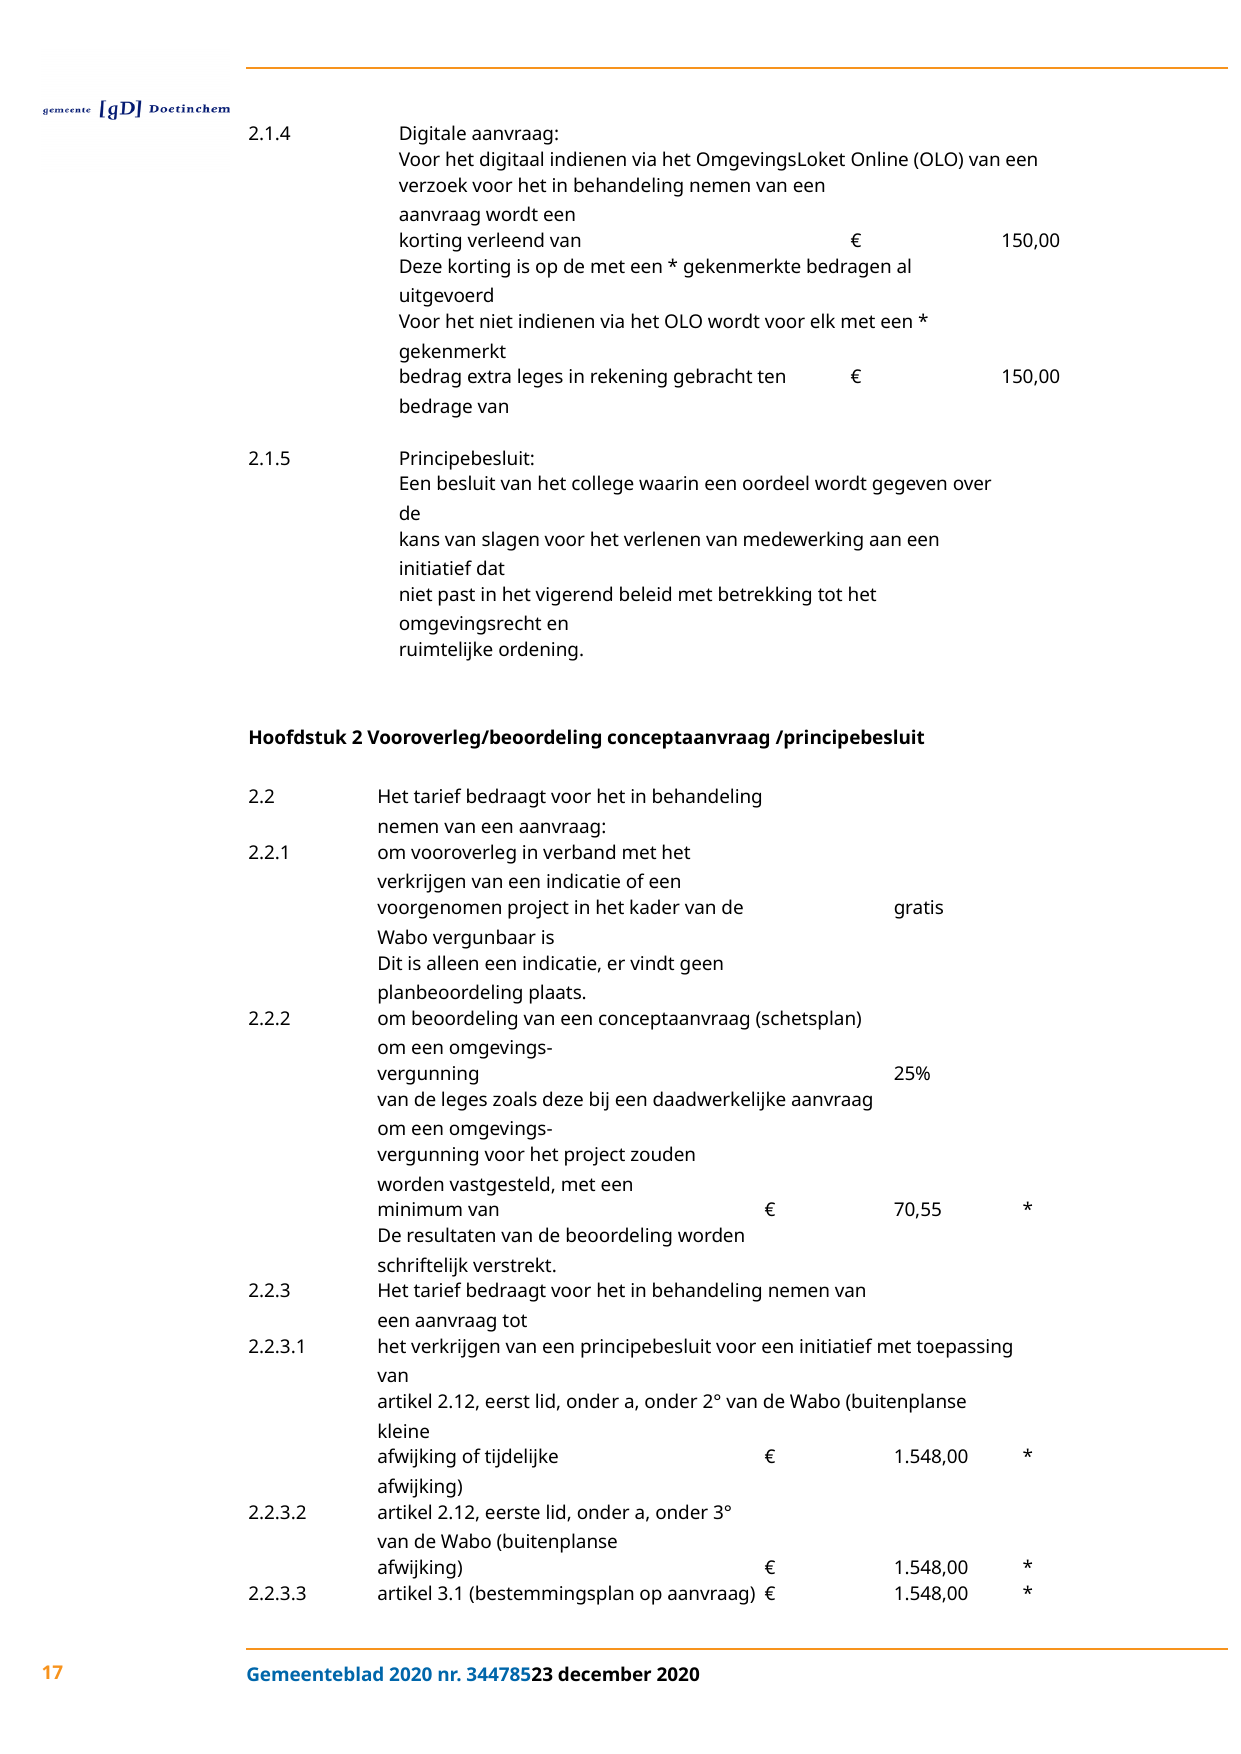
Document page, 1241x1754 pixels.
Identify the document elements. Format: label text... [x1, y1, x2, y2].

table_cell [549, 419, 700, 445]
table_cell [764, 1499, 893, 1554]
table_cell [248, 364, 398, 419]
table_cell [894, 1086, 1022, 1141]
table_cell [700, 445, 850, 470]
table_cell kans van slagen voor het verlenen van medewerking aan een initiatief dat [399, 526, 1001, 581]
table_cell [1023, 894, 1152, 950]
table_cell [850, 636, 1001, 662]
table_cell ruimtelijke ordening. [399, 636, 700, 662]
table_cell om vooroverleg in verband met het verkrijgen van een indicatie of een [377, 839, 764, 894]
table_cell [1001, 470, 1152, 526]
table_cell korting verleend van [399, 227, 700, 253]
table_cell [1001, 636, 1152, 662]
table_cell voorgenomen project in het kader van de Wabo vergunbaar is [377, 894, 764, 950]
table_cell Dit is alleen een indicatie, er vindt geen planbeoordeling plaats. [377, 950, 764, 1005]
table_cell * [1023, 1197, 1152, 1222]
table_cell [764, 894, 893, 950]
table_cell [894, 1278, 1022, 1333]
table_cell [248, 95, 398, 121]
table_cell [399, 419, 549, 445]
table_cell [248, 227, 398, 253]
table_cell [399, 95, 549, 121]
table_cell Deze korting is op de met een * gekenmerkte bedragen al uitgevoerd [399, 253, 1001, 308]
table_cell [894, 1141, 1022, 1197]
table_cell 2.1.5 [248, 445, 398, 470]
table_cell [1001, 419, 1152, 445]
table_header 2.2 [248, 784, 377, 839]
table_cell * [1023, 1554, 1152, 1580]
table_header [1023, 784, 1152, 839]
table_cell niet past in het vigerend beleid met betrekking tot het omgevingsrecht en [399, 581, 1001, 636]
table_cell [850, 419, 1001, 445]
table_cell € [764, 1197, 893, 1222]
table_cell [248, 1388, 377, 1444]
table_cell [850, 121, 1001, 146]
table_cell [248, 1444, 377, 1499]
table_cell [248, 1554, 377, 1580]
table_cell Digitale aanvraag: [399, 121, 700, 146]
table_cell [635, 1554, 764, 1580]
table_cell 2.1.4 [248, 121, 398, 146]
table_cell 2.2.3.1 [248, 1333, 377, 1388]
table_cell [635, 1060, 764, 1086]
table_cell [1001, 95, 1152, 121]
table_cell [549, 95, 700, 121]
table_cell 70,55 [894, 1197, 1022, 1222]
table_cell [248, 894, 377, 950]
table_cell [1023, 1141, 1152, 1197]
table_cell [248, 1086, 377, 1141]
table_cell [1001, 526, 1152, 581]
table_cell minimum van [377, 1197, 635, 1222]
table_cell het verkrijgen van een principebesluit voor een initiatief met toepassing van [377, 1333, 1022, 1388]
table_cell artikel 2.12, eerst lid, onder a, onder 2° van de Wabo (buitenplanse kleine [377, 1388, 1022, 1444]
table_cell bedrag extra leges in rekening gebracht ten bedrage van [399, 364, 850, 419]
table_cell De resultaten van de beoordeling worden schriftelijk verstrekt. [377, 1223, 764, 1278]
table_cell [764, 1060, 893, 1086]
table_cell [700, 95, 850, 121]
table_cell [248, 950, 377, 1005]
table_cell [850, 445, 1001, 470]
table_cell 2.2.3.2 [248, 1499, 377, 1554]
table_cell [1001, 445, 1152, 470]
table_cell [506, 1060, 635, 1086]
table_cell [635, 1197, 764, 1222]
table_cell [506, 1554, 635, 1580]
table_cell [248, 1060, 377, 1086]
table_cell [894, 1005, 1022, 1060]
table_cell [764, 839, 893, 894]
table_cell [248, 419, 398, 445]
table_cell [1001, 308, 1152, 364]
picture [41, 47, 231, 172]
table_cell 2.2.2 [248, 1005, 377, 1060]
table_cell [248, 253, 398, 308]
table_cell [1023, 839, 1152, 894]
table_cell 2.2.3 [248, 1278, 377, 1333]
table_cell € [764, 1554, 893, 1580]
table_cell afwijking of tijdelijke afwijking) [377, 1444, 635, 1499]
table_cell [1023, 1086, 1152, 1141]
table_cell 1.548,00 [894, 1580, 1022, 1606]
table_cell [1023, 1499, 1152, 1554]
text Hoofdstuk 2 Vooroverleg/beoordeling conceptaanvraag /principebesluit [248, 724, 1152, 750]
table_cell 25% [894, 1060, 1022, 1086]
table_cell gratis [894, 894, 1022, 950]
table_cell [248, 526, 398, 581]
table_cell € [850, 364, 1001, 419]
table_cell Een besluit van het college waarin een oordeel wordt gegeven over de [399, 470, 1001, 526]
table_cell afwijking) [377, 1554, 506, 1580]
table_cell [248, 1141, 377, 1197]
table_cell [248, 1223, 377, 1278]
table_cell * [1023, 1580, 1152, 1606]
table_cell [1001, 581, 1152, 636]
table_cell [894, 950, 1022, 1005]
table_cell van de leges zoals deze bij een daadwerkelijke aanvraag om een omgevings- [377, 1086, 893, 1141]
table_cell [700, 636, 850, 662]
table_cell [248, 308, 398, 364]
table_cell artikel 3.1 (bestemmingsplan op aanvraag) [377, 1580, 764, 1606]
table_header [894, 784, 1022, 839]
table_cell om beoordeling van een conceptaanvraag (schetsplan) om een omgevings- [377, 1005, 893, 1060]
table_cell [1023, 1278, 1152, 1333]
table_header Het tarief bedraagt voor het in behandeling nemen van een aanvraag: [377, 784, 764, 839]
table_cell [764, 1141, 893, 1197]
table_cell [635, 1444, 764, 1499]
table_cell [894, 839, 1022, 894]
table_cell [248, 581, 398, 636]
table_cell € [764, 1580, 893, 1606]
table_cell [850, 95, 1001, 121]
table_cell vergunning [377, 1060, 506, 1086]
table_cell [248, 172, 398, 227]
table_cell € [850, 227, 1001, 253]
table_cell [248, 146, 398, 172]
table_cell vergunning voor het project zouden worden vastgesteld, met een [377, 1141, 764, 1197]
table_cell 1.548,00 [894, 1554, 1022, 1580]
table_cell [894, 1499, 1022, 1554]
table_cell [894, 1223, 1022, 1278]
table_cell Voor het digitaal indienen via het OmgevingsLoket Online (OLO) van een [399, 146, 1152, 172]
table_cell Voor het niet indienen via het OLO wordt voor elk met een * gekenmerkt [399, 308, 1001, 364]
table_cell € [764, 1444, 893, 1499]
table_cell 1.548,00 [894, 1444, 1022, 1499]
table_cell 2.2.3.3 [248, 1580, 377, 1606]
table_cell [764, 950, 893, 1005]
table_cell [850, 172, 1001, 227]
table_cell [700, 121, 850, 146]
table_cell [1023, 1005, 1152, 1060]
table_cell [1001, 121, 1152, 146]
table_cell [248, 470, 398, 526]
table_cell [764, 1223, 893, 1278]
table_cell [1023, 1223, 1152, 1278]
table_cell [1001, 172, 1152, 227]
table_cell [1023, 1333, 1152, 1388]
table_cell [1023, 1388, 1152, 1444]
table_cell [1023, 1060, 1152, 1086]
table_cell 150,00 [1001, 227, 1152, 253]
table_cell [700, 227, 850, 253]
table_cell [248, 1197, 377, 1222]
table_cell [248, 636, 398, 662]
table_cell Principebesluit: [399, 445, 700, 470]
table_cell * [1023, 1444, 1152, 1499]
table_cell artikel 2.12, eerste lid, onder a, onder 3° van de Wabo (buitenplanse [377, 1499, 764, 1554]
table_cell verzoek voor het in behandeling nemen van een aanvraag wordt een [399, 172, 850, 227]
table_header [764, 784, 893, 839]
table_cell 150,00 [1001, 364, 1152, 419]
table_cell [1023, 950, 1152, 1005]
table_cell [700, 419, 850, 445]
table_cell Het tarief bedraagt voor het in behandeling nemen van een aanvraag tot [377, 1278, 893, 1333]
table_cell [1001, 253, 1152, 308]
table_cell 2.2.1 [248, 839, 377, 894]
